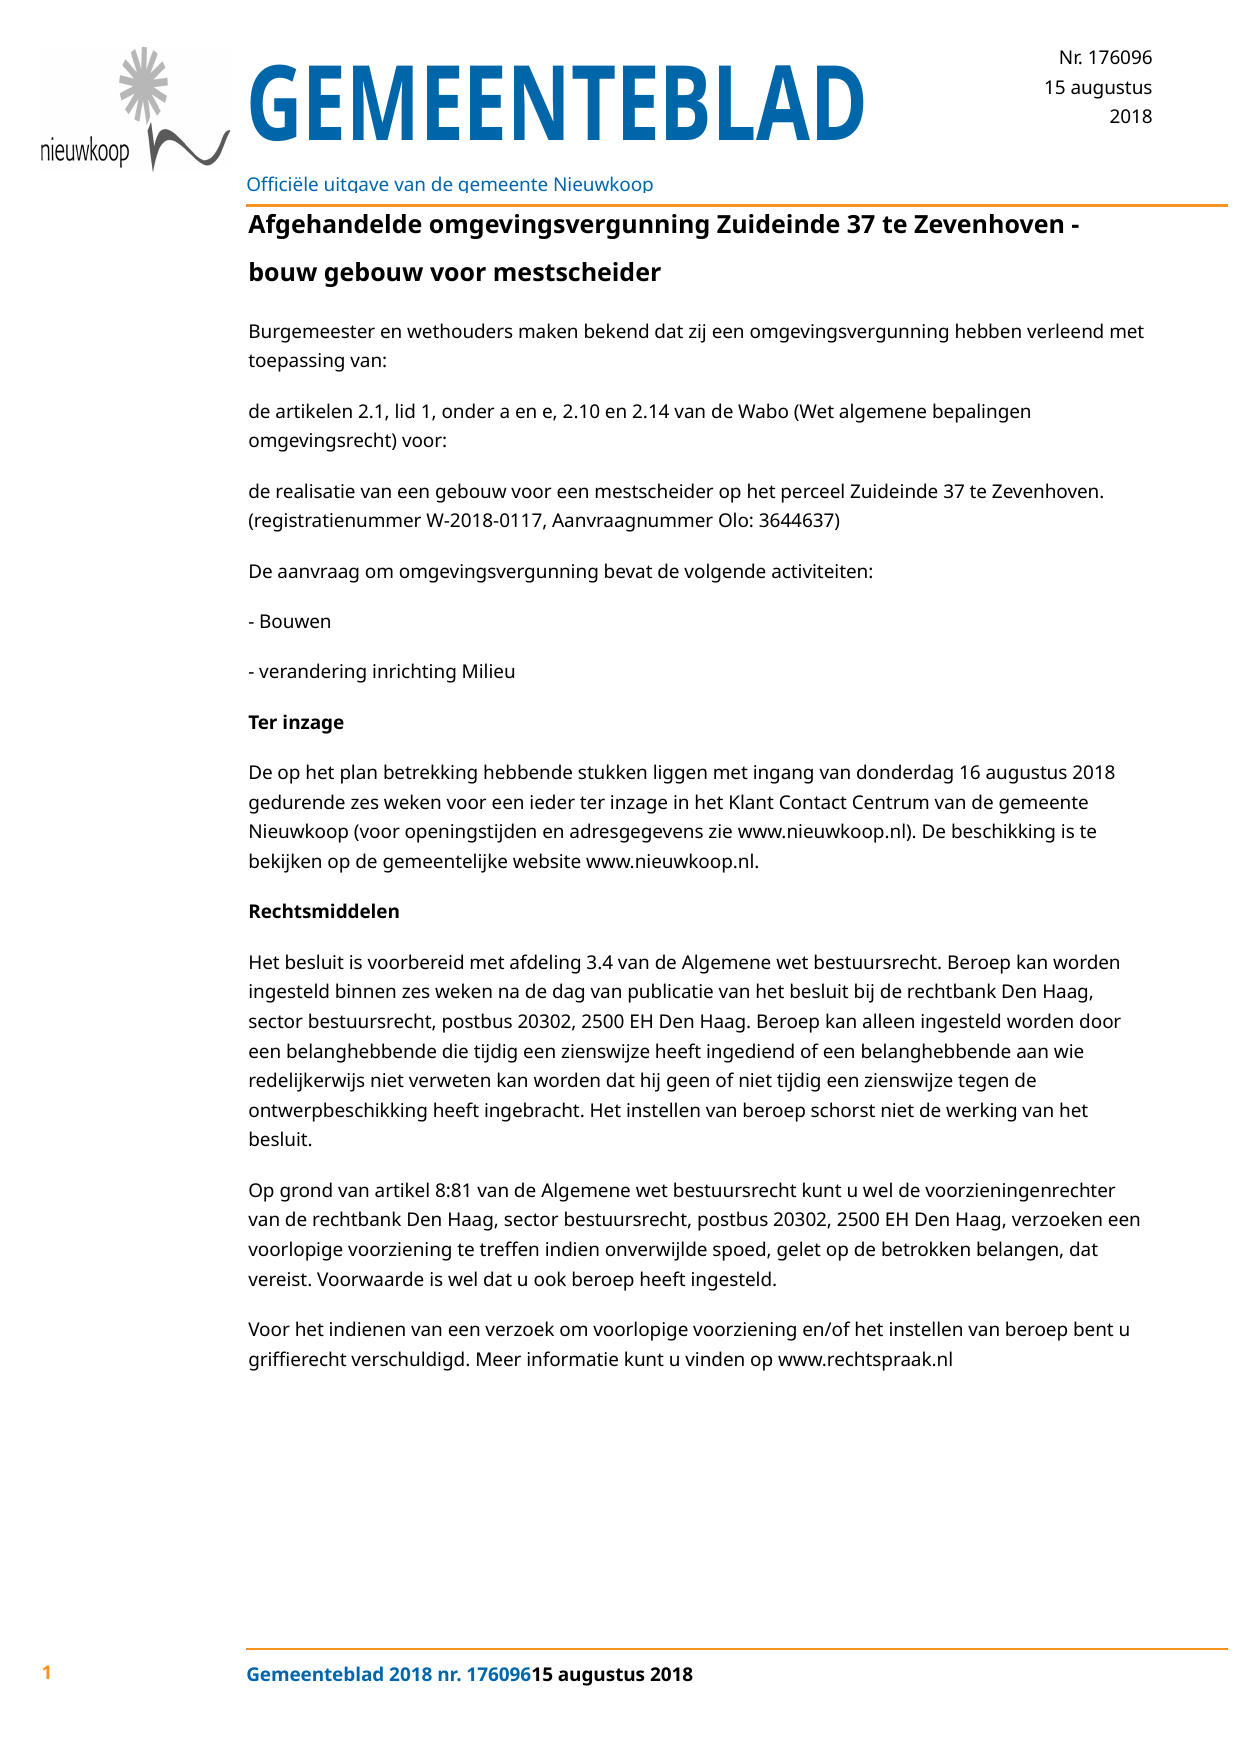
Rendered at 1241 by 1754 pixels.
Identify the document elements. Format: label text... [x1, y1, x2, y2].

text Het besluit is voorbereid met afdeling 3.4 van de Algemene wet bestuursrecht. Beroep kan worden ingesteld binnen zes weken na de dag van publicatie van het besluit bij de rechtbank Den Haag, sector bestuursrecht, postbus 20302, 2500 EH Den Haag. Beroep kan alleen ingesteld worden door een belanghebbende die tijdig een zienswijze heeft ingediend of een belanghebbende aan wie redelijkerwijs niet verweten kan worden dat hij geen of niet tijdig een zienswijze tegen de ontwerpbeschikking heeft ingebracht. Het instellen van beroep schorst niet de werking van het besluit. [248, 949, 1152, 1152]
text Ter inzage [248, 709, 1152, 735]
text De op het plan betrekking hebbende stukken liggen met ingang van donderdag 16 augustus 2018 gedurende zes weken voor een ieder ter inzage in het Klant Contact Centrum van de gemeente Nieuwkoop (voor openingstijden en adresgegevens zie www.nieuwkoop.nl). De beschikking is te bekijken op de gemeentelijke website www.nieuwkoop.nl. [248, 759, 1152, 874]
text De aanvraag om omgevingsvergunning bevat de volgende activiteiten: [248, 558, 1152, 584]
text de artikelen 2.1, lid 1, onder a en e, 2.10 en 2.14 van de Wabo (Wet algemene bepalingen omgevingsrecht) voor: [248, 398, 1152, 453]
text Burgemeester en wethouders maken bekend dat zij een omgevingsvergunning hebben verleend met toepassing van: [248, 318, 1152, 373]
text Voor het indienen van een verzoek om voorlopige voorziening en/of het instellen van beroep bent u griffierecht verschuldigd. Meer informatie kunt u vinden op www.rechtspraak.nl [248, 1316, 1152, 1372]
text Rechtsmiddelen [248, 899, 1152, 924]
text - Bouwen [248, 608, 1152, 634]
text Afgehandelde omgevingsvergunning Zuideinde 37 te Zevenhoven - bouw gebouw voor mestscheider [248, 207, 1152, 288]
picture [41, 47, 231, 172]
text Op grond van artikel 8:81 van de Algemene wet bestuursrecht kunt u wel de voorzieningenrechter van de rechtbank Den Haag, sector bestuursrecht, postbus 20302, 2500 EH Den Haag, verzoeken een voorlopige voorziening te treffen indien onverwijlde spoed, gelet op de betrokken belangen, dat vereist. Voorwaarde is wel dat u ook beroep heeft ingesteld. [248, 1177, 1152, 1292]
text de realisatie van een gebouw voor een mestscheider op het perceel Zuideinde 37 te Zevenhoven. (registratienummer W-2018-0117, Aanvraagnummer Olo: 3644637) [248, 478, 1152, 533]
text - verandering inrichting Milieu [248, 659, 1152, 684]
